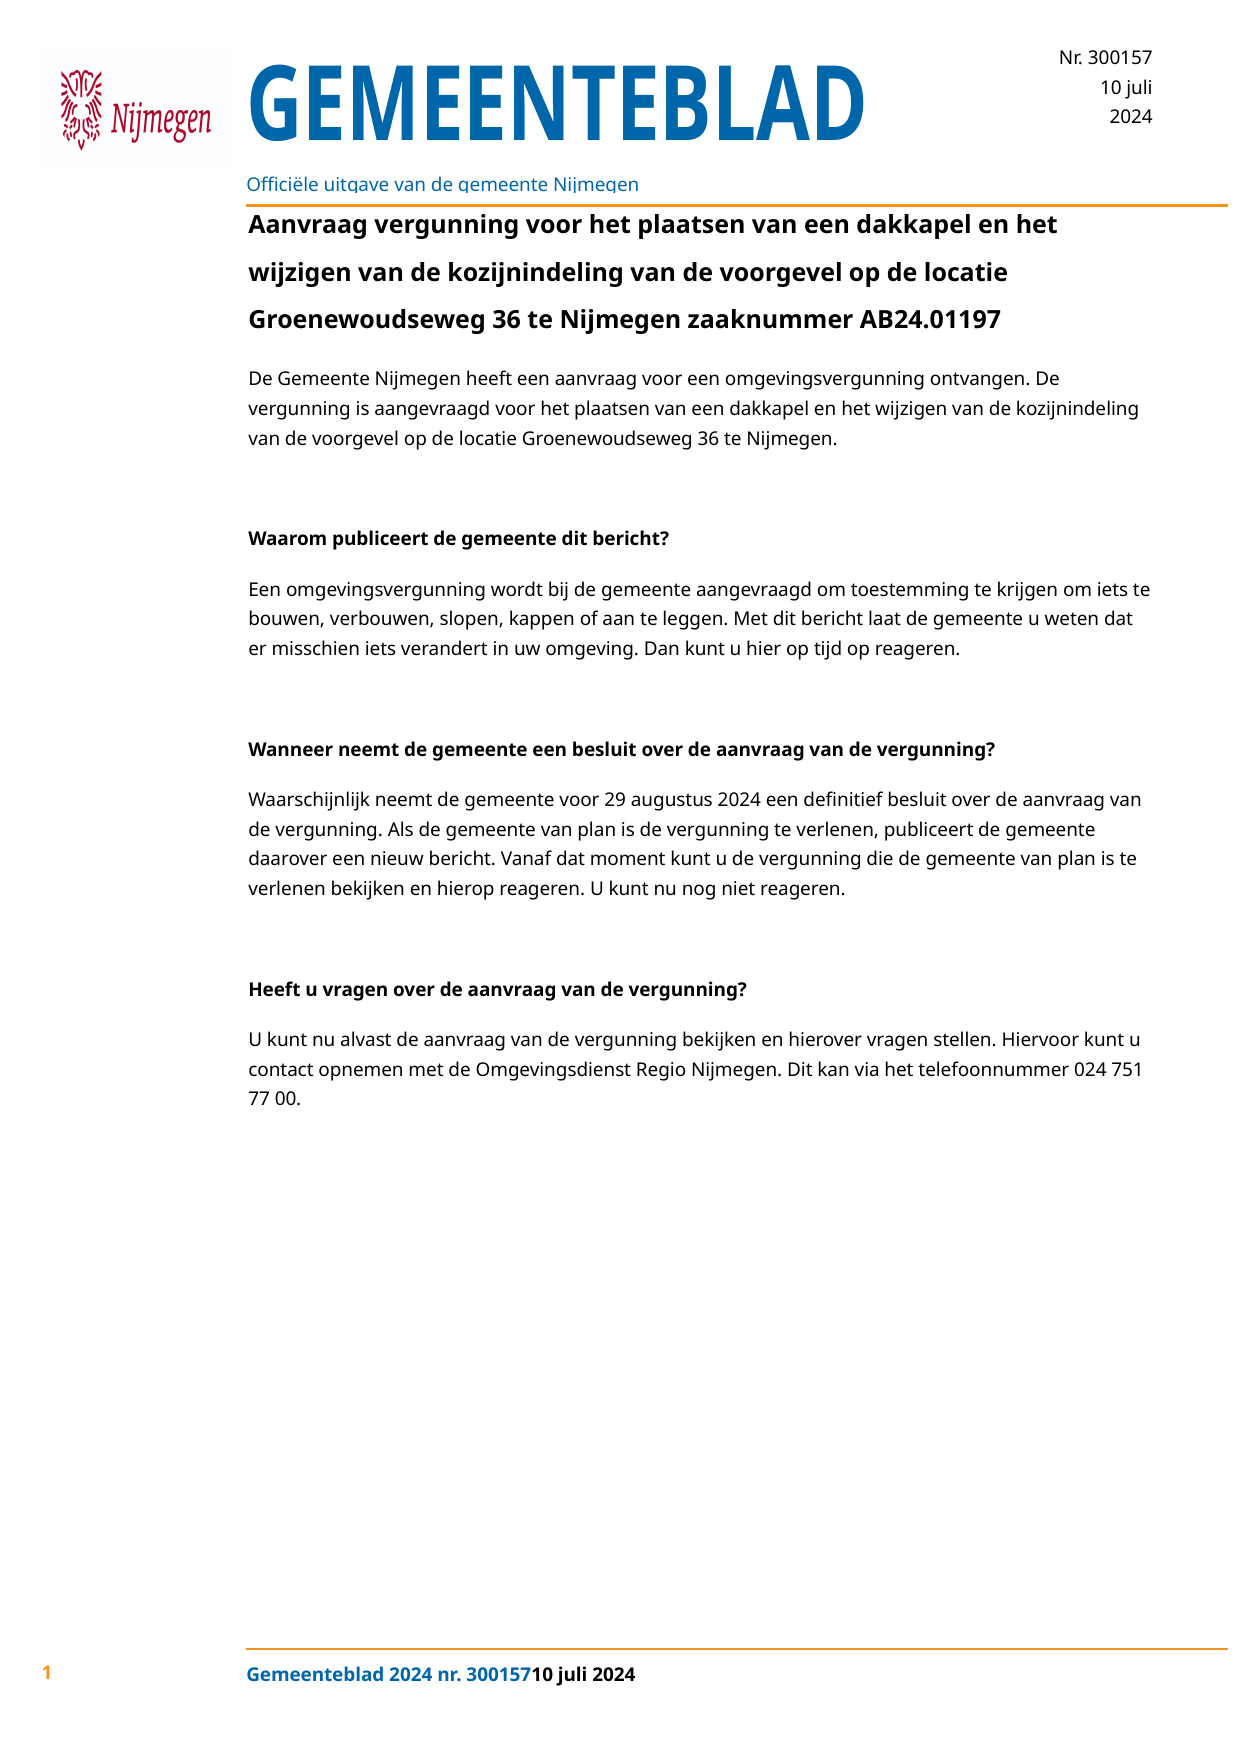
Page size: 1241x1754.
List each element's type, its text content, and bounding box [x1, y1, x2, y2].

text Een omgevingsvergunning wordt bij de gemeente aangevraagd om toestemming te krijgen om iets te bouwen, verbouwen, slopen, kappen of aan te leggen. Met dit bericht laat de gemeente u weten dat er misschien iets verandert in uw omgeving. Dan kunt u hier op tijd op reageren. [248, 576, 1152, 661]
text Waarom publiceert de gemeente dit bericht? [248, 526, 1152, 551]
text Wanneer neemt de gemeente een besluit over de aanvraag van de vergunning? [248, 736, 1152, 762]
text Aanvraag vergunning voor het plaatsen van een dakkapel en het wijzigen van de kozijnindeling van de voorgevel op de locatie Groenewoudseweg 36 te Nijmegen zaaknummer AB24.01197 [248, 207, 1152, 336]
text De Gemeente Nijmegen heeft een aanvraag voor een omgevingsvergunning ontvangen. De vergunning is aangevraagd voor het plaatsen van een dakkapel en het wijzigen van de kozijnindeling van de voorgevel op de locatie Groenewoudseweg 36 te Nijmegen. [248, 366, 1152, 450]
text U kunt nu alvast de aanvraag van de vergunning bekijken en hierover vragen stellen. Hiervoor kunt u contact opnemen met de Omgevingsdienst Regio Nijmegen. Dit kan via het telefoonnummer 024 751 77 00. [248, 1026, 1152, 1111]
text Waarschijnlijk neemt de gemeente voor 29 augustus 2024 een definitief besluit over de aanvraag van de vergunning. Als de gemeente van plan is de vergunning te verlenen, publiceert de gemeente daarover een nieuw bericht. Vanaf dat moment kunt u de vergunning die de gemeente van plan is te verlenen bekijken en hierop reageren. U kunt nu nog niet reageren. [248, 786, 1152, 901]
picture [41, 47, 231, 172]
text Heeft u vragen over de aanvraag van de vergunning? [248, 976, 1152, 1002]
